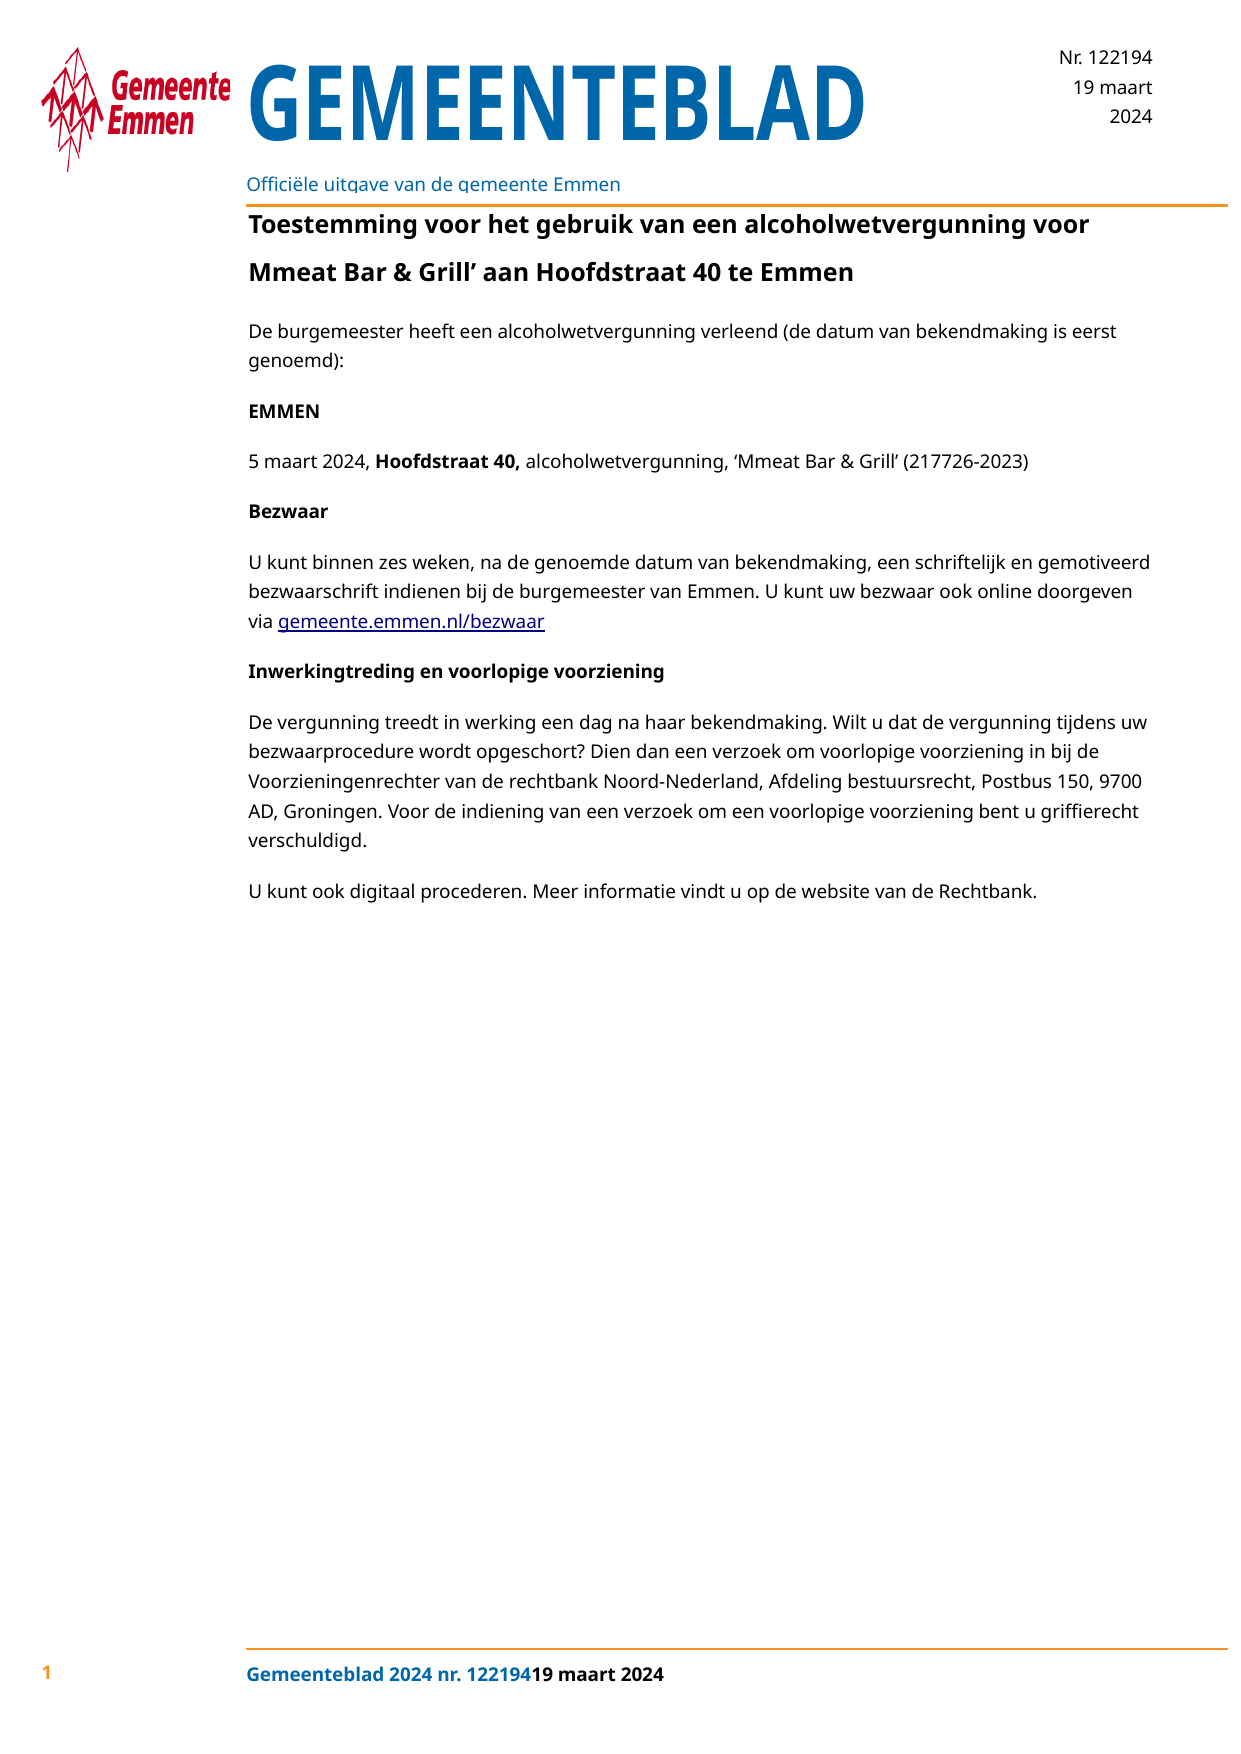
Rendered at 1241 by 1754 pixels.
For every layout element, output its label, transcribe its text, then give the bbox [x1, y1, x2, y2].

text De vergunning treedt in werking een dag na haar bekendmaking. Wilt u dat de vergunning tijdens uw bezwaarprocedure wordt opgeschort? Dien dan een verzoek om voorlopige voorziening in bij de Voorzieningenrechter van de rechtbank Noord-Nederland, Afdeling bestuursrecht, Postbus 150, 9700 AD, Groningen. Voor de indiening van een verzoek om een voorlopige voorziening bent u griffierecht verschuldigd. [248, 709, 1152, 853]
text U kunt binnen zes weken, na de genoemde datum van bekendmaking, een schriftelijk en gemotiveerd bezwaarschrift indienen bij de burgemeester van Emmen. U kunt uw bezwaar ook online doorgeven via gemeente.emmen.nl/bezwaar [248, 549, 1152, 634]
text Toestemming voor het gebruik van een alcoholwetvergunning voor Mmeat Bar & Grill’ aan Hoofdstraat 40 te Emmen [248, 207, 1152, 288]
text Inwerkingtreding en voorlopige voorziening [248, 659, 1152, 684]
picture [41, 47, 231, 172]
text 5 maart 2024, Hoofdstraat 40, alcoholwetvergunning, ‘Mmeat Bar & Grill’ (217726-2023) [248, 448, 1152, 474]
text Bezwaar [248, 499, 1152, 524]
text EMMEN [248, 398, 1152, 424]
text U kunt ook digitaal procederen. Meer informatie vindt u op de website van de Rechtbank. [248, 878, 1152, 904]
text De burgemeester heeft een alcoholwetvergunning verleend (de datum van bekendmaking is eerst genoemd): [248, 318, 1152, 373]
